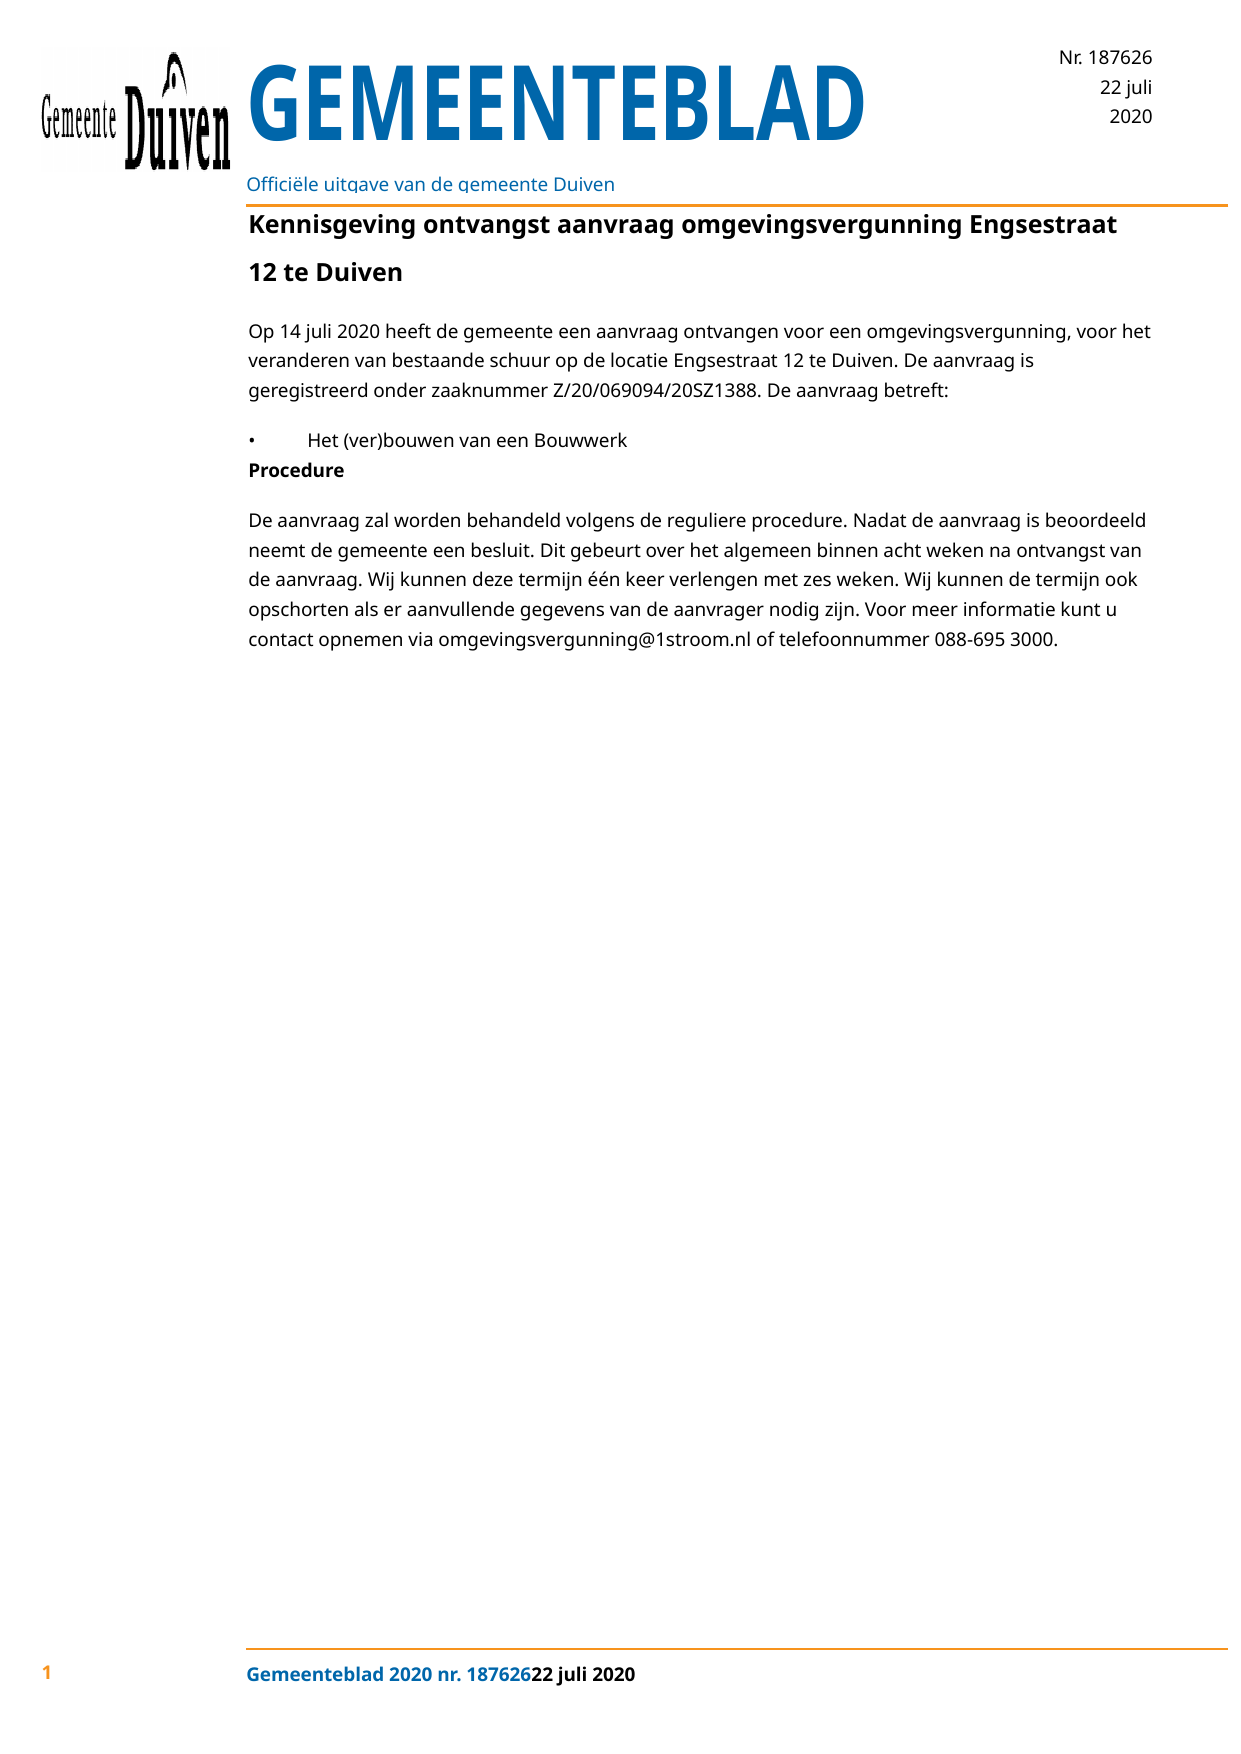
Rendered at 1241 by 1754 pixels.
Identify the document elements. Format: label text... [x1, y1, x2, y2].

text Kennisgeving ontvangst aanvraag omgevingsvergunning Engsestraat 12 te Duiven [248, 207, 1152, 288]
list Het (ver)bouwen van een Bouwwerk [248, 427, 1152, 453]
text Op 14 juli 2020 heeft de gemeente een aanvraag ontvangen voor een omgevingsvergunning, voor het veranderen van bestaande schuur op de locatie Engsestraat 12 te Duiven. De aanvraag is geregistreerd onder zaaknummer Z/20/069094/20SZ1388. De aanvraag betreft: [248, 318, 1152, 403]
text De aanvraag zal worden behandeld volgens de reguliere procedure. Nadat de aanvraag is beoordeeld neemt de gemeente een besluit. Dit gebeurt over het algemeen binnen acht weken na ontvangst van de aanvraag. Wij kunnen deze termijn één keer verlengen met zes weken. Wij kunnen de termijn ook opschorten als er aanvullende gegevens van de aanvrager nodig zijn. Voor meer informatie kunt u contact opnemen via omgevingsvergunning@1stroom.nl of telefoonnummer 088-695 3000. [248, 507, 1152, 652]
text Procedure [248, 457, 1152, 483]
picture [41, 47, 231, 172]
